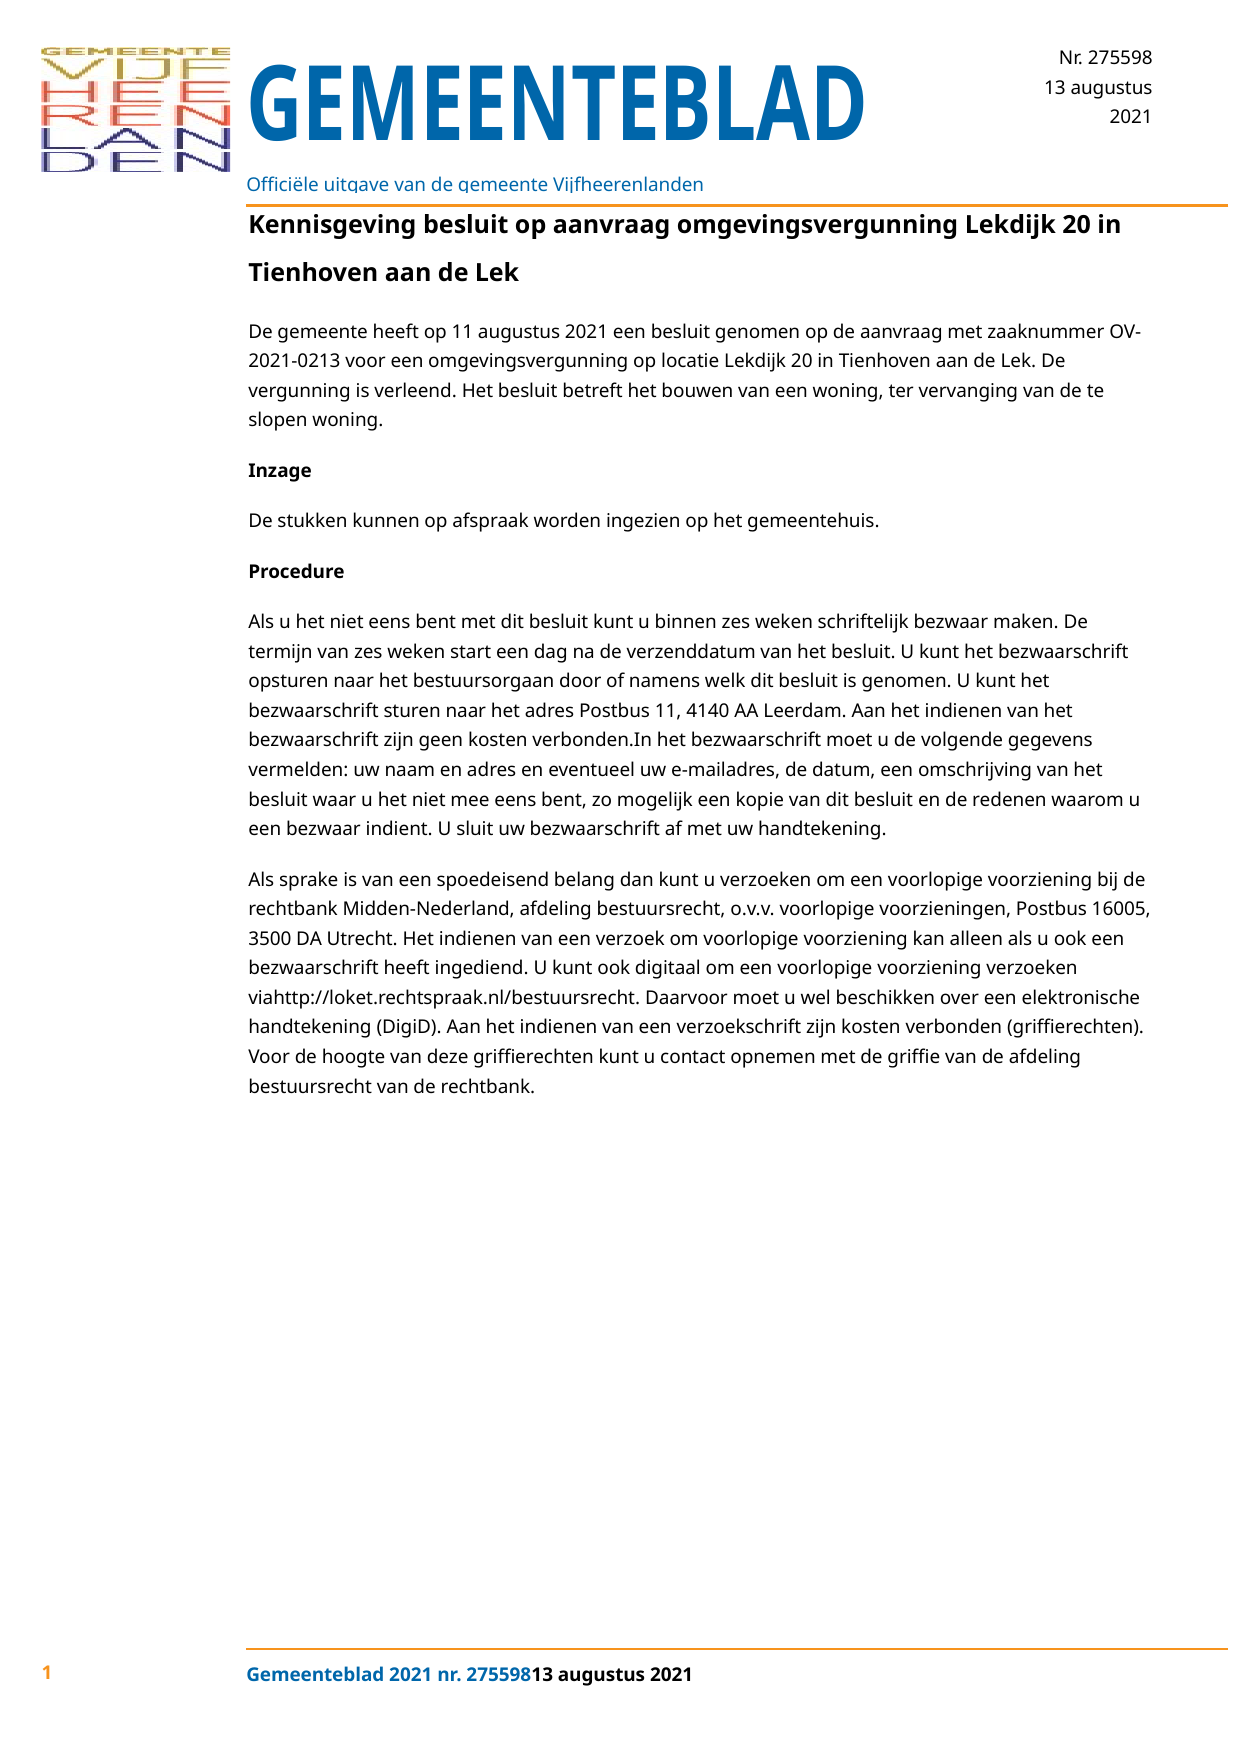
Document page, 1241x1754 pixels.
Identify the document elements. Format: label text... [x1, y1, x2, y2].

text De gemeente heeft op 11 augustus 2021 een besluit genomen op de aanvraag met zaaknummer OV-2021-0213 voor een omgevingsvergunning op locatie Lekdijk 20 in Tienhoven aan de Lek. De vergunning is verleend. Het besluit betreft het bouwen van een woning, ter vervanging van de te slopen woning. [248, 318, 1152, 432]
text Als sprake is van een spoedeisend belang dan kunt u verzoeken om een voorlopige voorziening bij de rechtbank Midden-Nederland, afdeling bestuursrecht, o.v.v. voorlopige voorzieningen, Postbus 16005, 3500 DA Utrecht. Het indienen van een verzoek om voorlopige voorziening kan alleen als u ook een bezwaarschrift heeft ingediend. U kunt ook digitaal om een voorlopige voorziening verzoeken viahttp://loket.rechtspraak.nl/bestuursrecht. Daarvoor moet u wel beschikken over een elektronische handtekening (DigiD). Aan het indienen van een verzoekschrift zijn kosten verbonden (griffierechten). Voor de hoogte van deze griffierechten kunt u contact opnemen met de griffie van de afdeling bestuursrecht van de rechtbank. [248, 866, 1152, 1099]
text Kennisgeving besluit op aanvraag omgevingsvergunning Lekdijk 20 in Tienhoven aan de Lek [248, 207, 1152, 288]
text Inzage [248, 457, 1152, 483]
text Als u het niet eens bent met dit besluit kunt u binnen zes weken schriftelijk bezwaar maken. De termijn van zes weken start een dag na de verzenddatum van het besluit. U kunt het bezwaarschrift opsturen naar het bestuursorgaan door of namens welk dit besluit is genomen. U kunt het bezwaarschrift sturen naar het adres Postbus 11, 4140 AA Leerdam. Aan het indienen van het bezwaarschrift zijn geen kosten verbonden.In het bezwaarschrift moet u de volgende gegevens vermelden: uw naam en adres en eventueel uw e-mailadres, de datum, een omschrijving van het besluit waar u het niet mee eens bent, zo mogelijk een kopie van dit besluit en de redenen waarom u een bezwaar indient. U sluit uw bezwaarschrift af met uw handtekening. [248, 608, 1152, 841]
text Procedure [248, 558, 1152, 584]
text De stukken kunnen op afspraak worden ingezien op het gemeentehuis. [248, 507, 1152, 533]
picture [41, 47, 231, 172]
